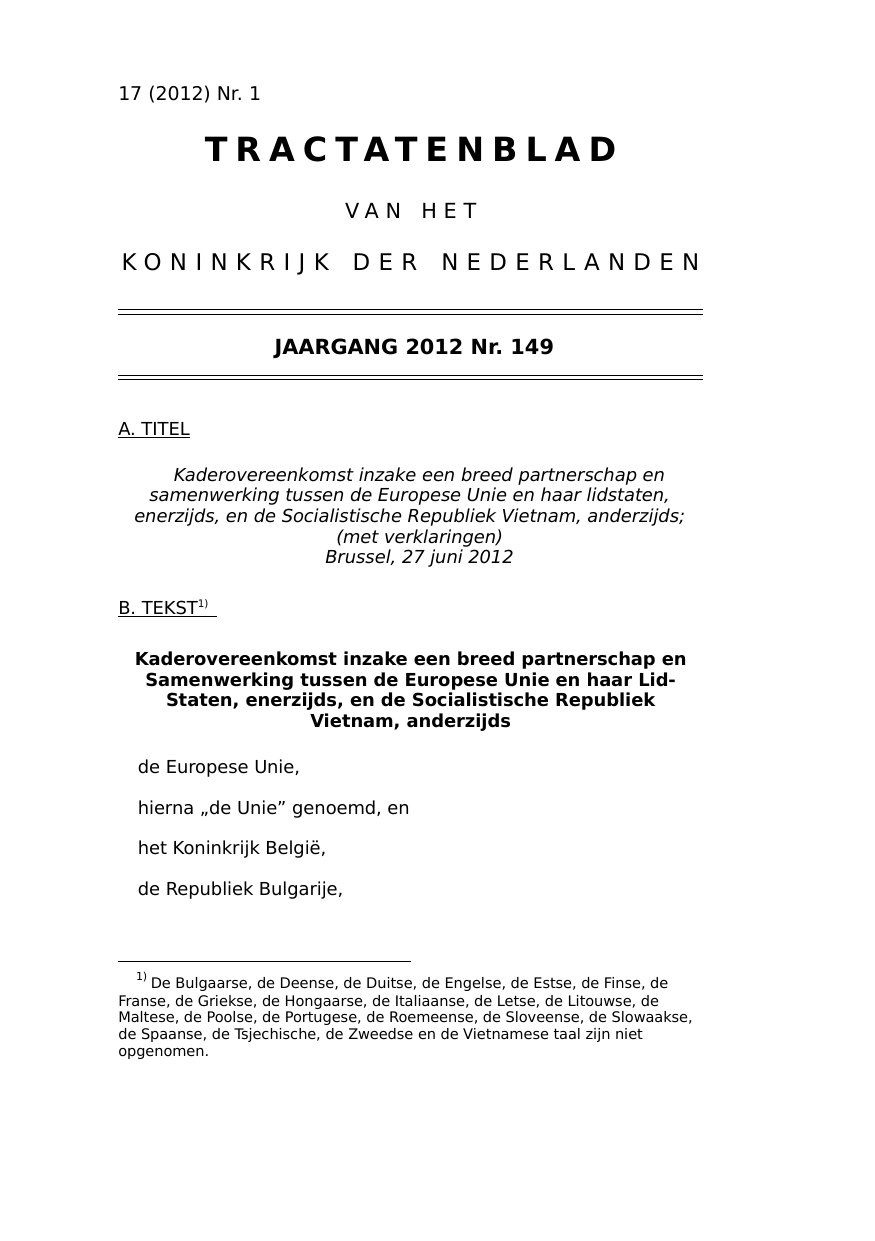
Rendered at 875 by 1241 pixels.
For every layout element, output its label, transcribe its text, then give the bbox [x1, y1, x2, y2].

text Kaderovereenkomst inzake een breed partnerschap en samenwerking tussen de Europese Unie en haar lidstaten, enerzijds, en de Socialistische Republiek Vietnam, anderzijds; [118, 464, 703, 527]
text de Europese Unie, [118, 757, 703, 777]
text De Bulgaarse, de Deense, de Duitse, de Engelse, de Estse, de Finse, de Franse, de Griekse, de Hongaarse, de Italiaanse, de Letse, de Litouwse, de Maltese, de Poolse, de Portugese, de Roemeense, de Sloveense, de Slowaakse, de Spaanse, de Tsjechische, de Zweedse en de Vietnamese taal zijn niet opgenomen. [118, 970, 703, 1060]
text 17 (2012) Nr. 1 [118, 83, 703, 105]
text hierna „de Unie” genoemd, en [118, 797, 703, 818]
text KONINKRIJK DER NEDERLANDEN [118, 249, 703, 276]
text JAARGANG 2012 Nr. 149 [118, 335, 703, 359]
text VAN HET [118, 199, 703, 223]
subtitle A. TITEL [118, 419, 703, 439]
text het Koninkrijk België, [118, 838, 703, 859]
text TRACTATENBLAD [118, 130, 703, 169]
text de Republiek Bulgarije, [118, 879, 703, 900]
subtitle Kaderovereenkomst inzake een breed partnerschap en Samenwerking tussen de Europese Unie en haar Lid-Staten, enerzijds, en de Socialistische Republiek Vietnam, anderzijds [118, 649, 703, 732]
text Brussel, 27 juni 2012 [118, 547, 703, 568]
text (met verklaringen) [118, 527, 703, 547]
subtitle B. TEKST [118, 598, 703, 619]
